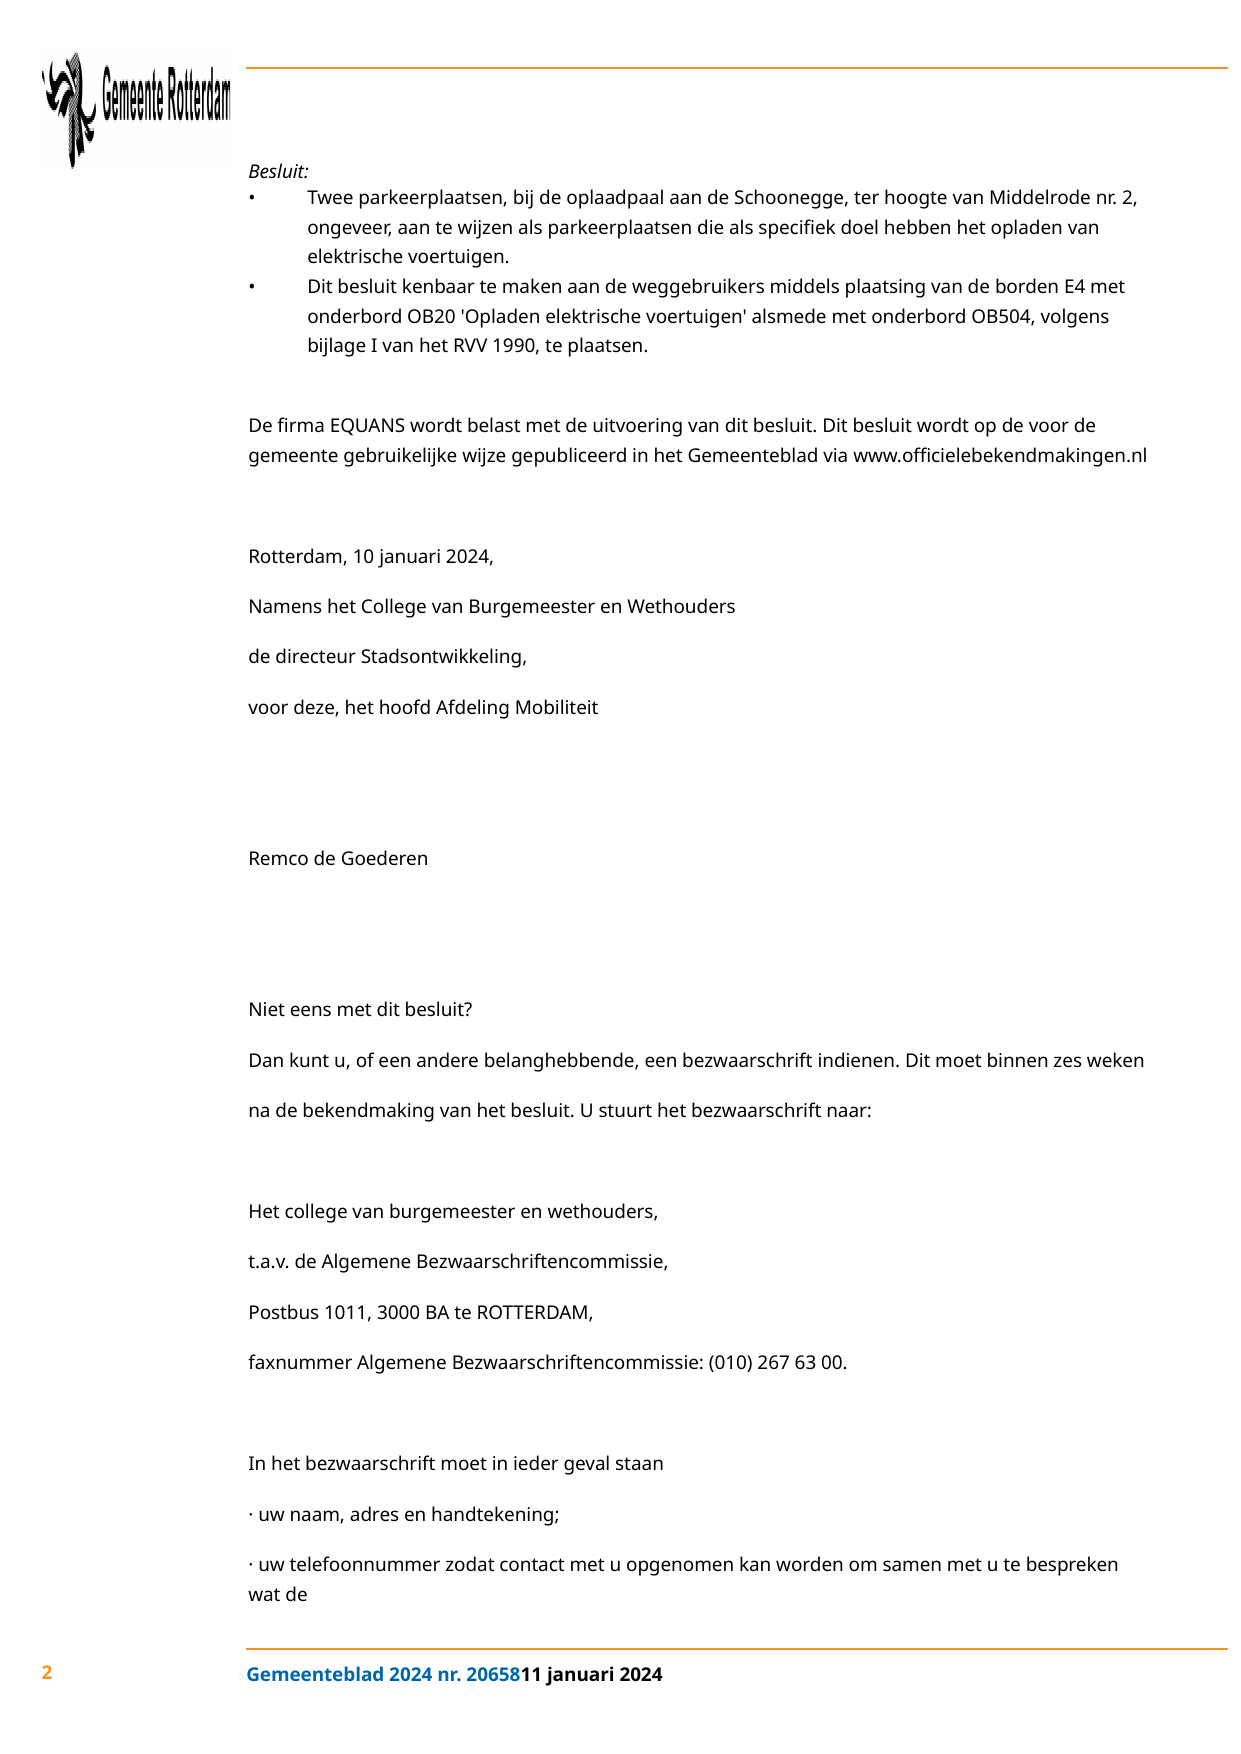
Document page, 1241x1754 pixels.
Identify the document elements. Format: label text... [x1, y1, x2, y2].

text De firma EQUANS wordt belast met de uitvoering van dit besluit. Dit besluit wordt op de voor de gemeente gebruikelijke wijze gepubliceerd in het Gemeenteblad via www.officielebekendmakingen.nl [248, 412, 1152, 468]
text · uw naam, adres en handtekening; [248, 1501, 1152, 1526]
text Namens het College van Burgemeester en Wethouders [248, 593, 1152, 619]
text de directeur Stadsontwikkeling, [248, 644, 1152, 669]
list Dit besluit kenbaar te maken aan de weggebruikers middels plaatsing van de borden E4 met onderbord OB20 'Opladen elektrische voertuigen' alsmede met onderbord OB504, volgens bijlage I van het RVV 1990, te plaatsen. [248, 273, 1152, 358]
text voor deze, het hoofd Afdeling Mobiliteit [248, 694, 1152, 720]
text Niet eens met dit besluit? [248, 997, 1152, 1022]
text Postbus 1011, 3000 BA te ROTTERDAM, [248, 1299, 1152, 1325]
list Twee parkeerplaatsen, bij de oplaadpaal aan de Schoonegge, ter hoogte van Middelrode nr. 2, ongeveer, aan te wijzen als parkeerplaatsen die als specifiek doel hebben het opladen van elektrische voertuigen. [248, 184, 1152, 269]
text t.a.v. de Algemene Bezwaarschriftencommissie, [248, 1249, 1152, 1274]
text Besluit: [248, 159, 1152, 184]
text In het bezwaarschrift moet in ieder geval staan [248, 1450, 1152, 1476]
picture [41, 47, 231, 172]
text Remco de Goederen [248, 845, 1152, 871]
text Dan kunt u, of een andere belanghebbende, een bezwaarschrift indienen. Dit moet binnen zes weken [248, 1047, 1152, 1073]
text na de bekendmaking van het besluit. U stuurt het bezwaarschrift naar: [248, 1097, 1152, 1123]
text faxnummer Algemene Bezwaarschriftencommissie: (010) 267 63 00. [248, 1349, 1152, 1375]
text Rotterdam, 10 januari 2024, [248, 543, 1152, 568]
text · uw telefoonnummer zodat contact met u opgenomen kan worden om samen met u te bespreken wat de [248, 1551, 1152, 1606]
text Het college van burgemeester en wethouders, [248, 1198, 1152, 1224]
